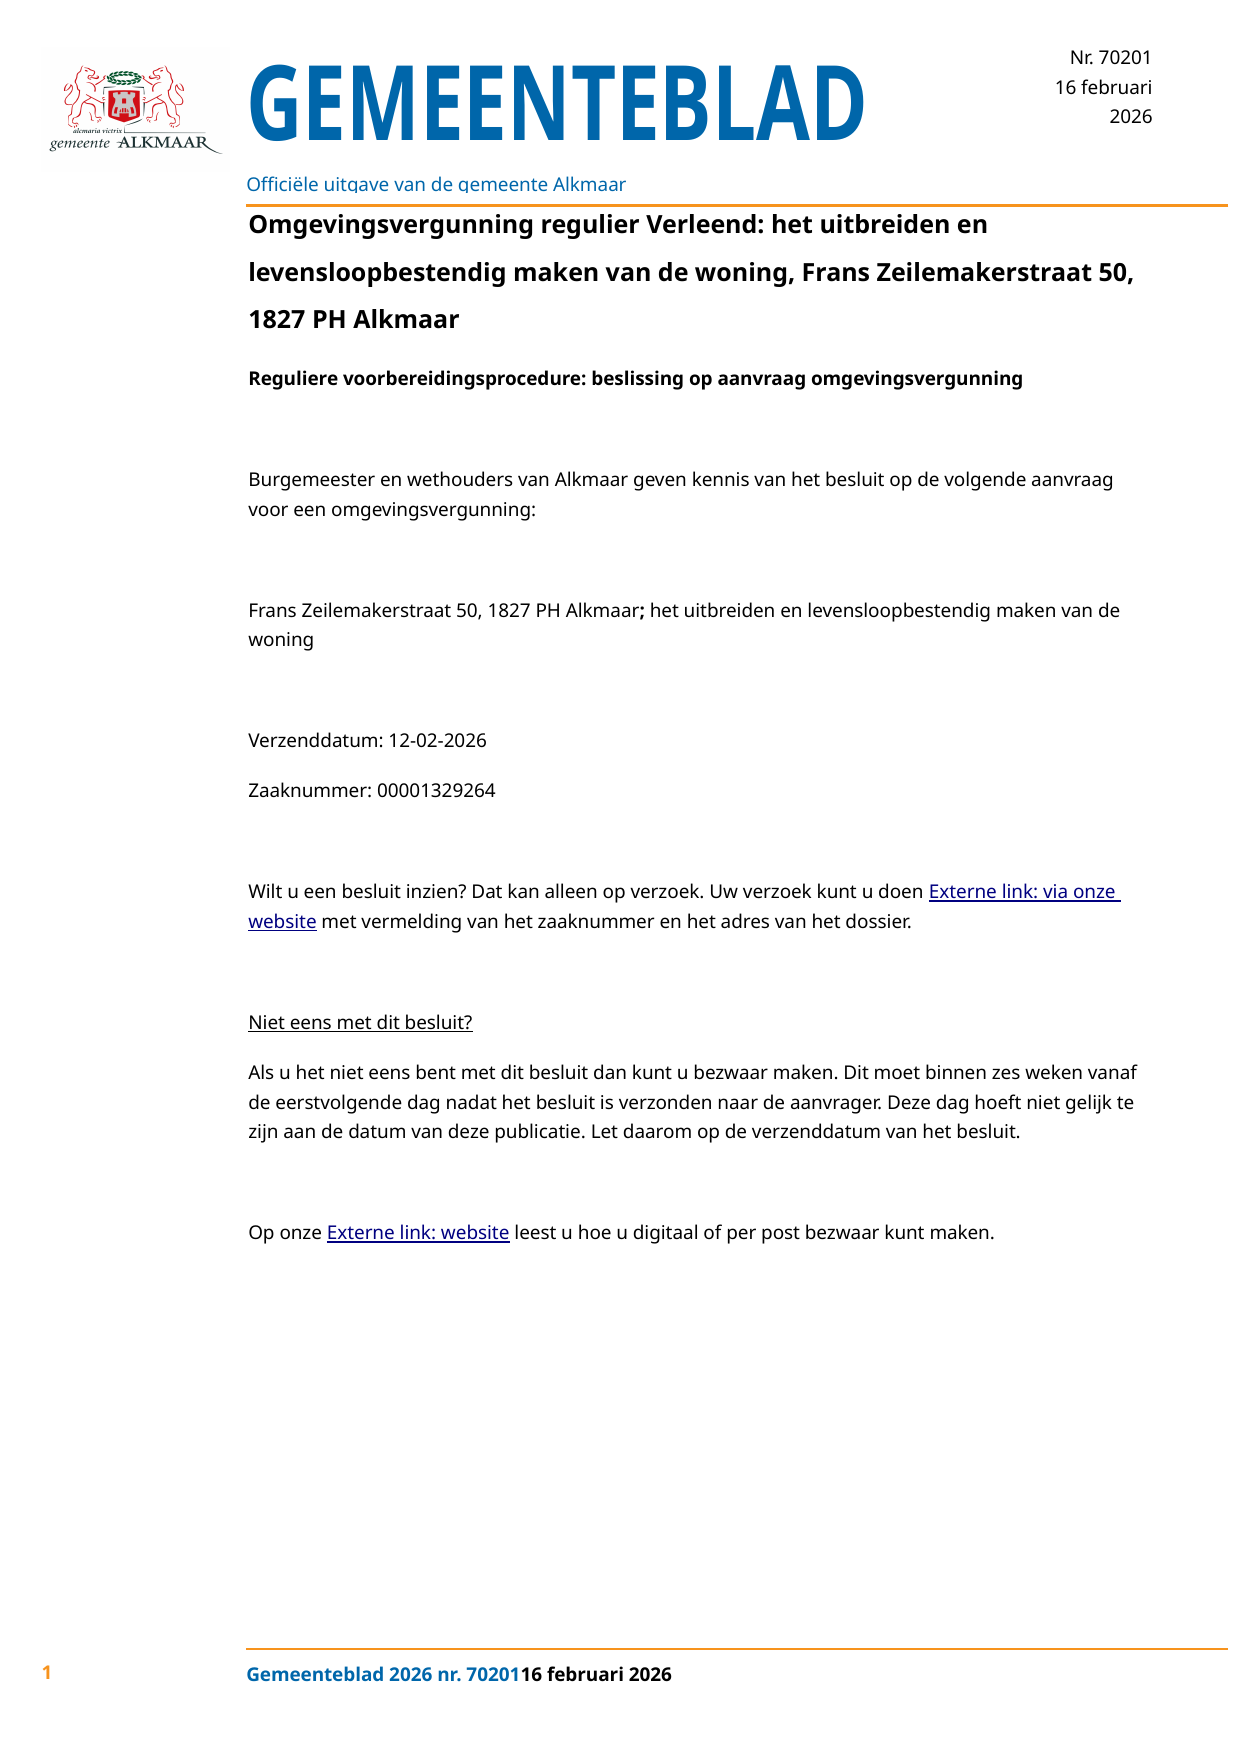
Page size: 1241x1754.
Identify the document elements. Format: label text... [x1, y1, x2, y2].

text Verzenddatum: 12-02-2026 [248, 727, 1152, 753]
text Als u het niet eens bent met dit besluit dan kunt u bezwaar maken. Dit moet binnen zes weken vanaf de eerstvolgende dag nadat het besluit is verzonden naar de aanvrager. Deze dag hoeft niet gelijk te zijn aan de datum van deze publicatie. Let daarom op de verzenddatum van het besluit. [248, 1059, 1152, 1144]
text Reguliere voorbereidingsprocedure: beslissing op aanvraag omgevingsvergunning [248, 366, 1152, 391]
text Frans Zeilemakerstraat 50, 1827 PH Alkmaar; het uitbreiden en levensloopbestendig maken van de woning [248, 597, 1152, 652]
text Op onze Externe link: website leest u hoe u digitaal of per post bezwaar kunt maken. [248, 1219, 1152, 1245]
text Burgemeester en wethouders van Alkmaar geven kennis van het besluit op de volgende aanvraag voor een omgevingsvergunning: [248, 466, 1152, 522]
picture [41, 47, 231, 172]
text Zaaknummer: 00001329264 [248, 778, 1152, 803]
text Wilt u een besluit inzien? Dat kan alleen op verzoek. Uw verzoek kunt u doen Externe link: via onze website met vermelding van het zaaknummer en het adres van het dossier. [248, 878, 1152, 934]
text Niet eens met dit besluit? [248, 1009, 1152, 1034]
text Omgevingsvergunning regulier Verleend: het uitbreiden en levensloopbestendig maken van de woning, Frans Zeilemakerstraat 50, 1827 PH Alkmaar [248, 207, 1152, 336]
